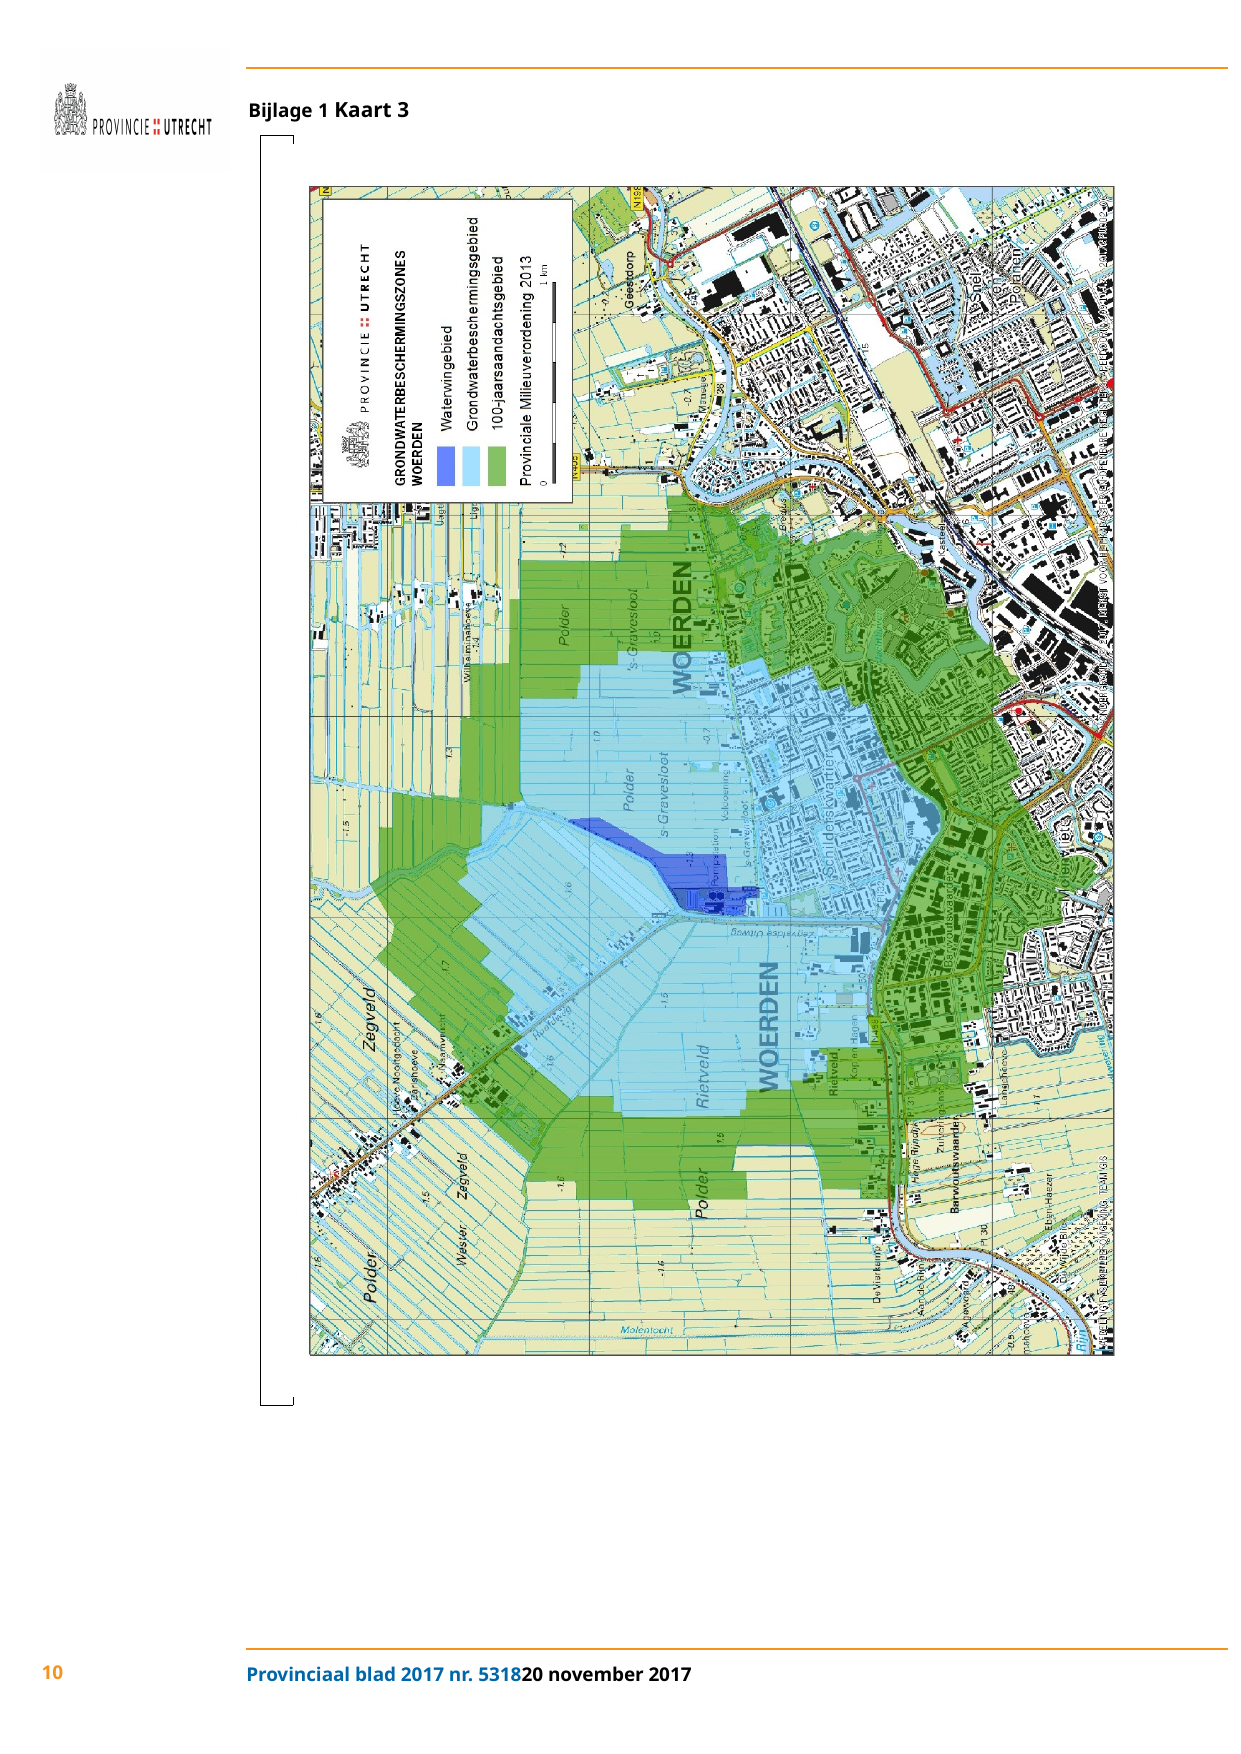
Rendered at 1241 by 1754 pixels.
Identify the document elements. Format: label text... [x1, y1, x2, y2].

picture [268, 144, 1155, 1397]
picture [41, 47, 231, 172]
text Bijlage 1 Kaart 3 [248, 95, 1152, 123]
